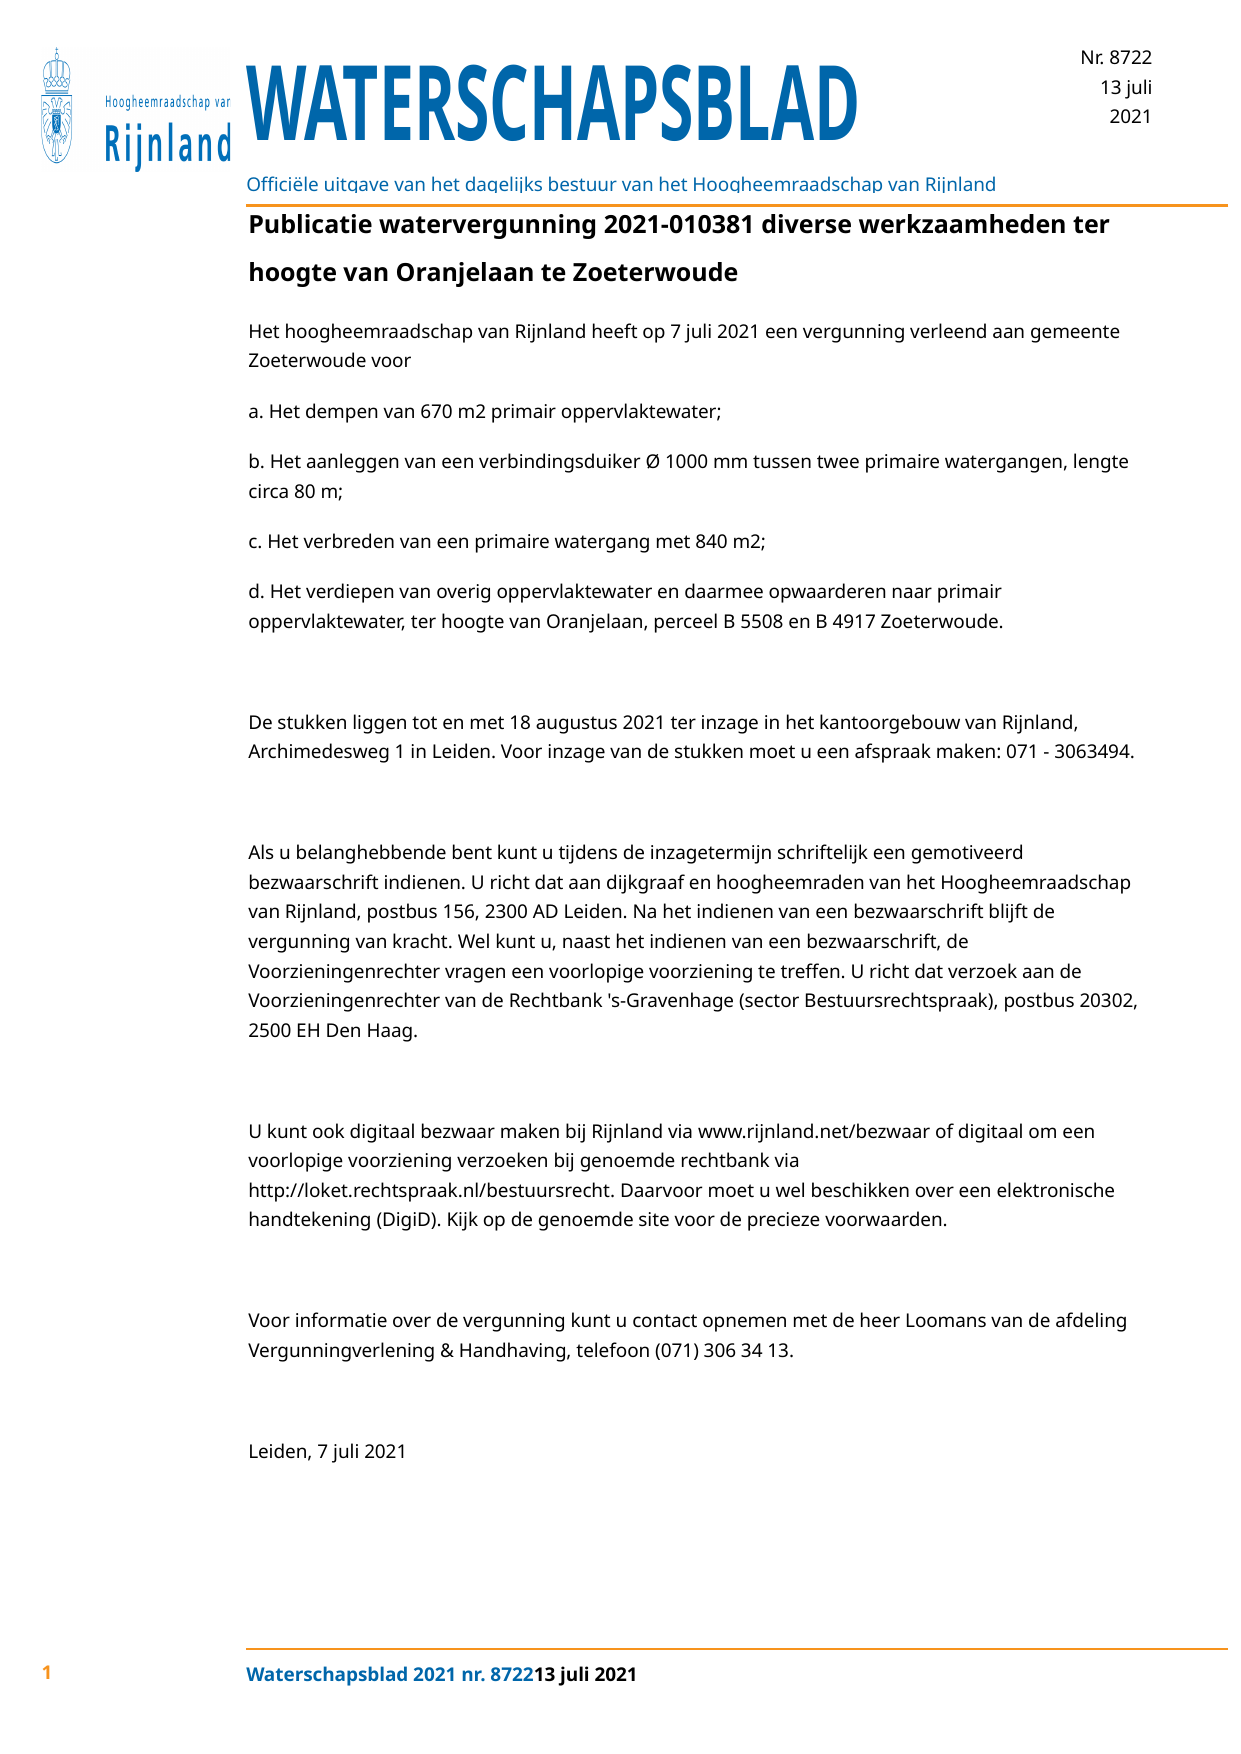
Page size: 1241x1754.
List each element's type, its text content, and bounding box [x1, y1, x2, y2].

text Voor informatie over de vergunning kunt u contact opnemen met de heer Loomans van de afdeling Vergunningverlening & Handhaving, telefoon (071) 306 34 13. [248, 1307, 1152, 1363]
picture [41, 47, 231, 172]
text Als u belanghebbende bent kunt u tijdens de inzagetermijn schriftelijk een gemotiveerd bezwaarschrift indienen. U richt dat aan dijkgraaf en hoogheemraden van het Hoogheemraadschap van Rijnland, postbus 156, 2300 AD Leiden. Na het indienen van een bezwaarschrift blijft de vergunning van kracht. Wel kunt u, naast het indienen van een bezwaarschrift, de Voorzieningenrechter vragen een voorlopige voorziening te treffen. U richt dat verzoek aan de Voorzieningenrechter van de Rechtbank 's-Gravenhage (sector Bestuursrechtspraak), postbus 20302, 2500 EH Den Haag. [248, 839, 1152, 1043]
text Leiden, 7 juli 2021 [248, 1438, 1152, 1464]
text b. Het aanleggen van een verbindingsduiker Ø 1000 mm tussen twee primaire watergangen, lengte circa 80 m; [248, 448, 1152, 504]
text c. Het verbreden van een primaire watergang met 840 m2; [248, 528, 1152, 554]
text Publicatie watervergunning 2021-010381 diverse werkzaamheden ter hoogte van Oranjelaan te Zoeterwoude [248, 207, 1152, 288]
text De stukken liggen tot en met 18 augustus 2021 ter inzage in het kantoorgebouw van Rijnland, Archimedesweg 1 in Leiden. Voor inzage van de stukken moet u een afspraak maken: 071 - 3063494. [248, 709, 1152, 764]
text a. Het dempen van 670 m2 primair oppervlaktewater; [248, 398, 1152, 424]
text U kunt ook digitaal bezwaar maken bij Rijnland via www.rijnland.net/bezwaar of digitaal om een voorlopige voorziening verzoeken bij genoemde rechtbank via http://loket.rechtspraak.nl/bestuursrecht. Daarvoor moet u wel beschikken over een elektronische handtekening (DigiD). Kijk op de genoemde site voor de precieze voorwaarden. [248, 1118, 1152, 1232]
text d. Het verdiepen van overig oppervlaktewater en daarmee opwaarderen naar primair oppervlaktewater, ter hoogte van Oranjelaan, perceel B 5508 en B 4917 Zoeterwoude. [248, 579, 1152, 634]
text Het hoogheemraadschap van Rijnland heeft op 7 juli 2021 een vergunning verleend aan gemeente Zoeterwoude voor [248, 318, 1152, 373]
